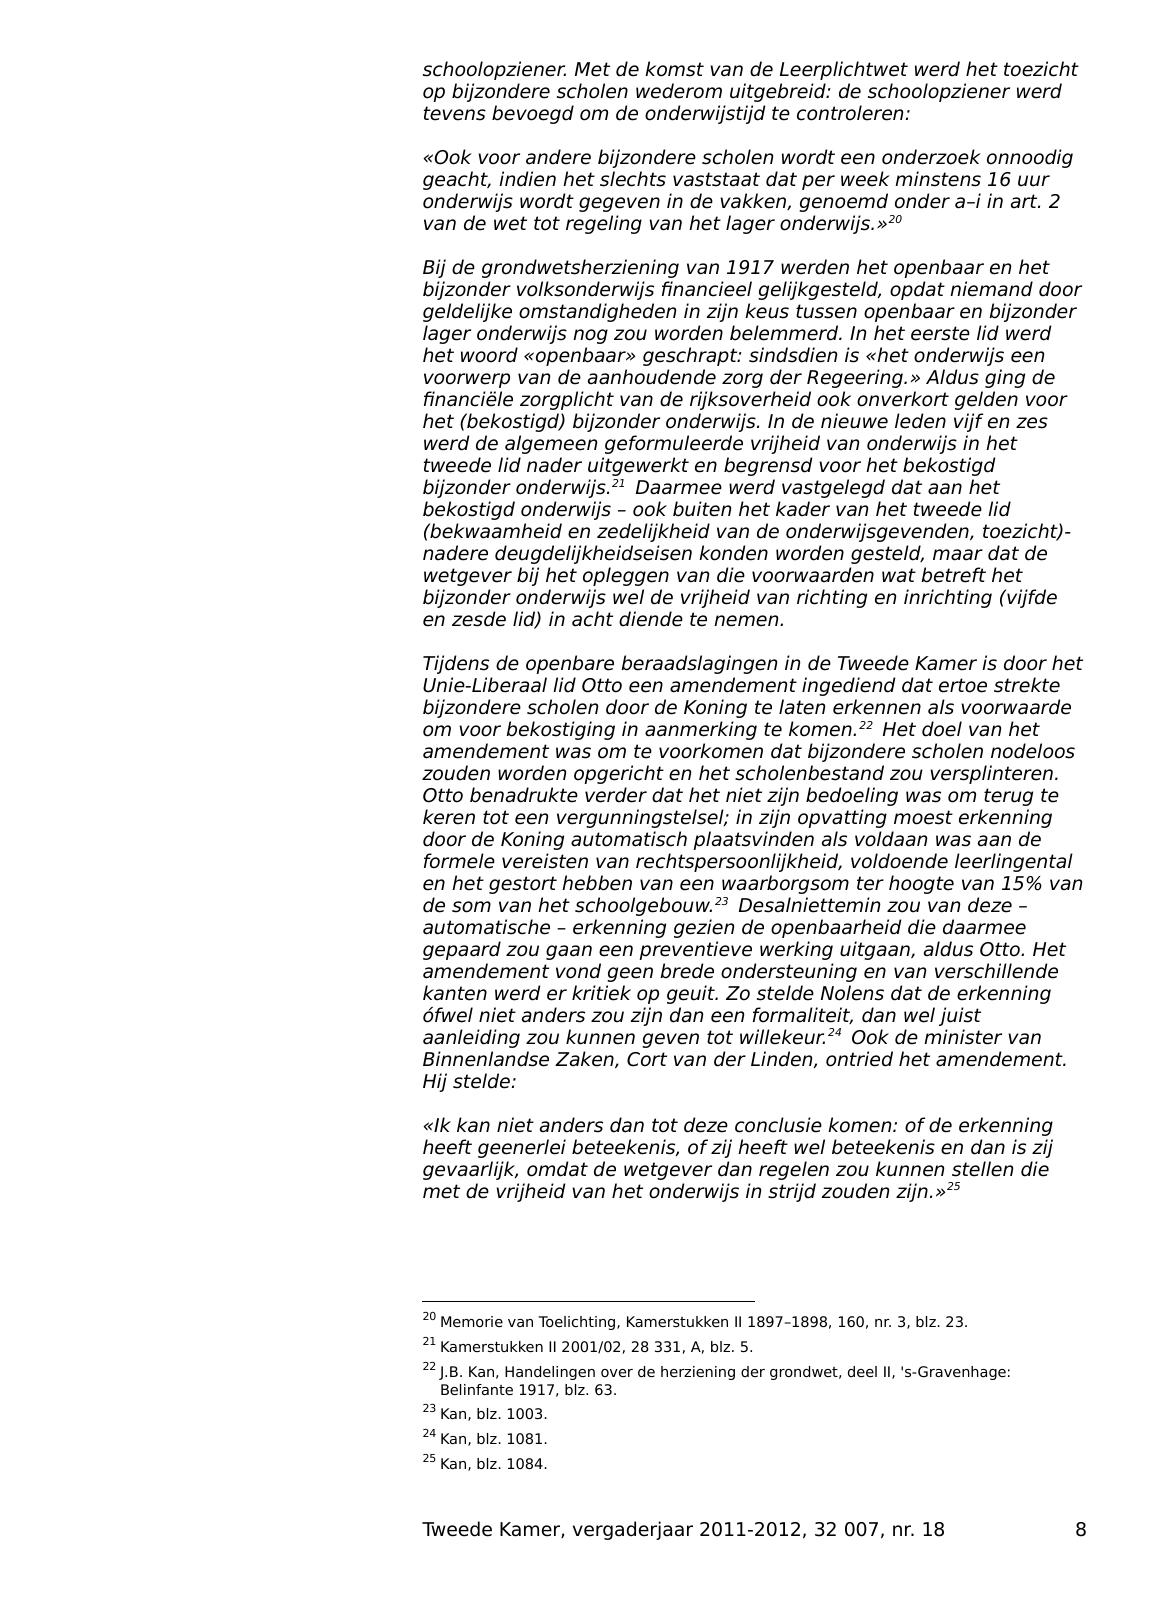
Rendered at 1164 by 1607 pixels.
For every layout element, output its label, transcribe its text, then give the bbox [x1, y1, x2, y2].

text schoolopziener. Met de komst van de Leerplichtwet werd het toezicht op bijzondere scholen wederom uitgebreid: de schoolopziener werd tevens bevoegd om de onderwijstijd te controleren: [422, 59, 1087, 125]
text Memorie van Toelichting, Kamerstukken II 1897–1898, 160, nr. 3, blz. 23. [422, 1310, 1087, 1332]
text Bij de grondwetsherziening van 1917 werden het openbaar en het bijzonder volksonderwijs financieel gelijkgesteld, opdat niemand door geldelijke omstandigheden in zijn keus tussen openbaar en bijzonder lager onderwijs nog zou worden belemmerd. In het eerste lid werd het woord «openbaar» geschrapt: sindsdien is «het onderwijs een voorwerp van de aanhoudende zorg der Regeering.» Aldus ging de financiële zorgplicht van de rijksoverheid ook onverkort gelden voor het (bekostigd) bijzonder onderwijs. In de nieuwe leden vijf en zes werd de algemeen geformuleerde vrijheid van onderwijs in het tweede lid nader uitgewerkt en begrensd voor het bekostigd bijzonder onderwijs. Daarmee werd vastgelegd dat aan het bekostigd onderwijs – ook buiten het kader van het tweede lid (bekwaamheid en zedelijkheid van de onderwijsgevenden, toezicht)- nadere deugdelijkheidseisen konden worden gesteld, maar dat de wetgever bij het opleggen van die voorwaarden wat betreft het bijzonder onderwijs wel de vrijheid van richting en inrichting (vijfde en zesde lid) in acht diende te nemen. [422, 257, 1087, 631]
text «Ik kan niet anders dan tot deze conclusie komen: of de erkenning heeft geenerlei beteekenis, of zij heeft wel beteekenis en dan is zij gevaarlijk, omdat de wetgever dan regelen zou kunnen stellen die met de vrijheid van het onderwijs in strijd zouden zijn.» [422, 1115, 1087, 1203]
text «Ook voor andere bijzondere scholen wordt een onderzoek onnoodig geacht, indien het slechts vaststaat dat per week minstens 16 uur onderwijs wordt gegeven in de vakken, genoemd onder a–i in art. 2 van de wet tot regeling van het lager onderwijs.» [422, 147, 1087, 235]
text J.B. Kan, Handelingen over de herziening der grondwet, deel II, 's-Gravenhage: Belinfante 1917, blz. 63. [422, 1360, 1087, 1399]
text Kan, blz. 1081. [422, 1427, 1087, 1449]
text Kamerstukken II 2001/02, 28 331, A, blz. 5. [422, 1335, 1087, 1357]
text Kan, blz. 1003. [422, 1402, 1087, 1424]
text Tijdens de openbare beraadslagingen in de Tweede Kamer is door het Unie-Liberaal lid Otto een amendement ingediend dat ertoe strekte bijzondere scholen door de Koning te laten erkennen als voorwaarde om voor bekostiging in aanmerking te komen. Het doel van het amendement was om te voorkomen dat bijzondere scholen nodeloos zouden worden opgericht en het scholenbestand zou versplinteren. Otto benadrukte verder dat het niet zijn bedoeling was om terug te keren tot een vergunningstelsel; in zijn opvatting moest erkenning door de Koning automatisch plaatsvinden als voldaan was aan de formele vereisten van rechtspersoonlijkheid, voldoende leerlingental en het gestort hebben van een waarborgsom ter hoogte van 15% van de som van het schoolgebouw. Desalniettemin zou van deze – automatische – erkenning gezien de openbaarheid die daarmee gepaard zou gaan een preventieve werking uitgaan, aldus Otto. Het amendement vond geen brede ondersteuning en van verschillende kanten werd er kritiek op geuit. Zo stelde Nolens dat de erkenning ófwel niet anders zou zijn dan een formaliteit, dan wel juist aanleiding zou kunnen geven tot willekeur. Ook de minister van Binnenlandse Zaken, Cort van der Linden, ontried het amendement. Hij stelde: [422, 653, 1087, 1093]
text Kan, blz. 1084. [422, 1452, 1087, 1474]
